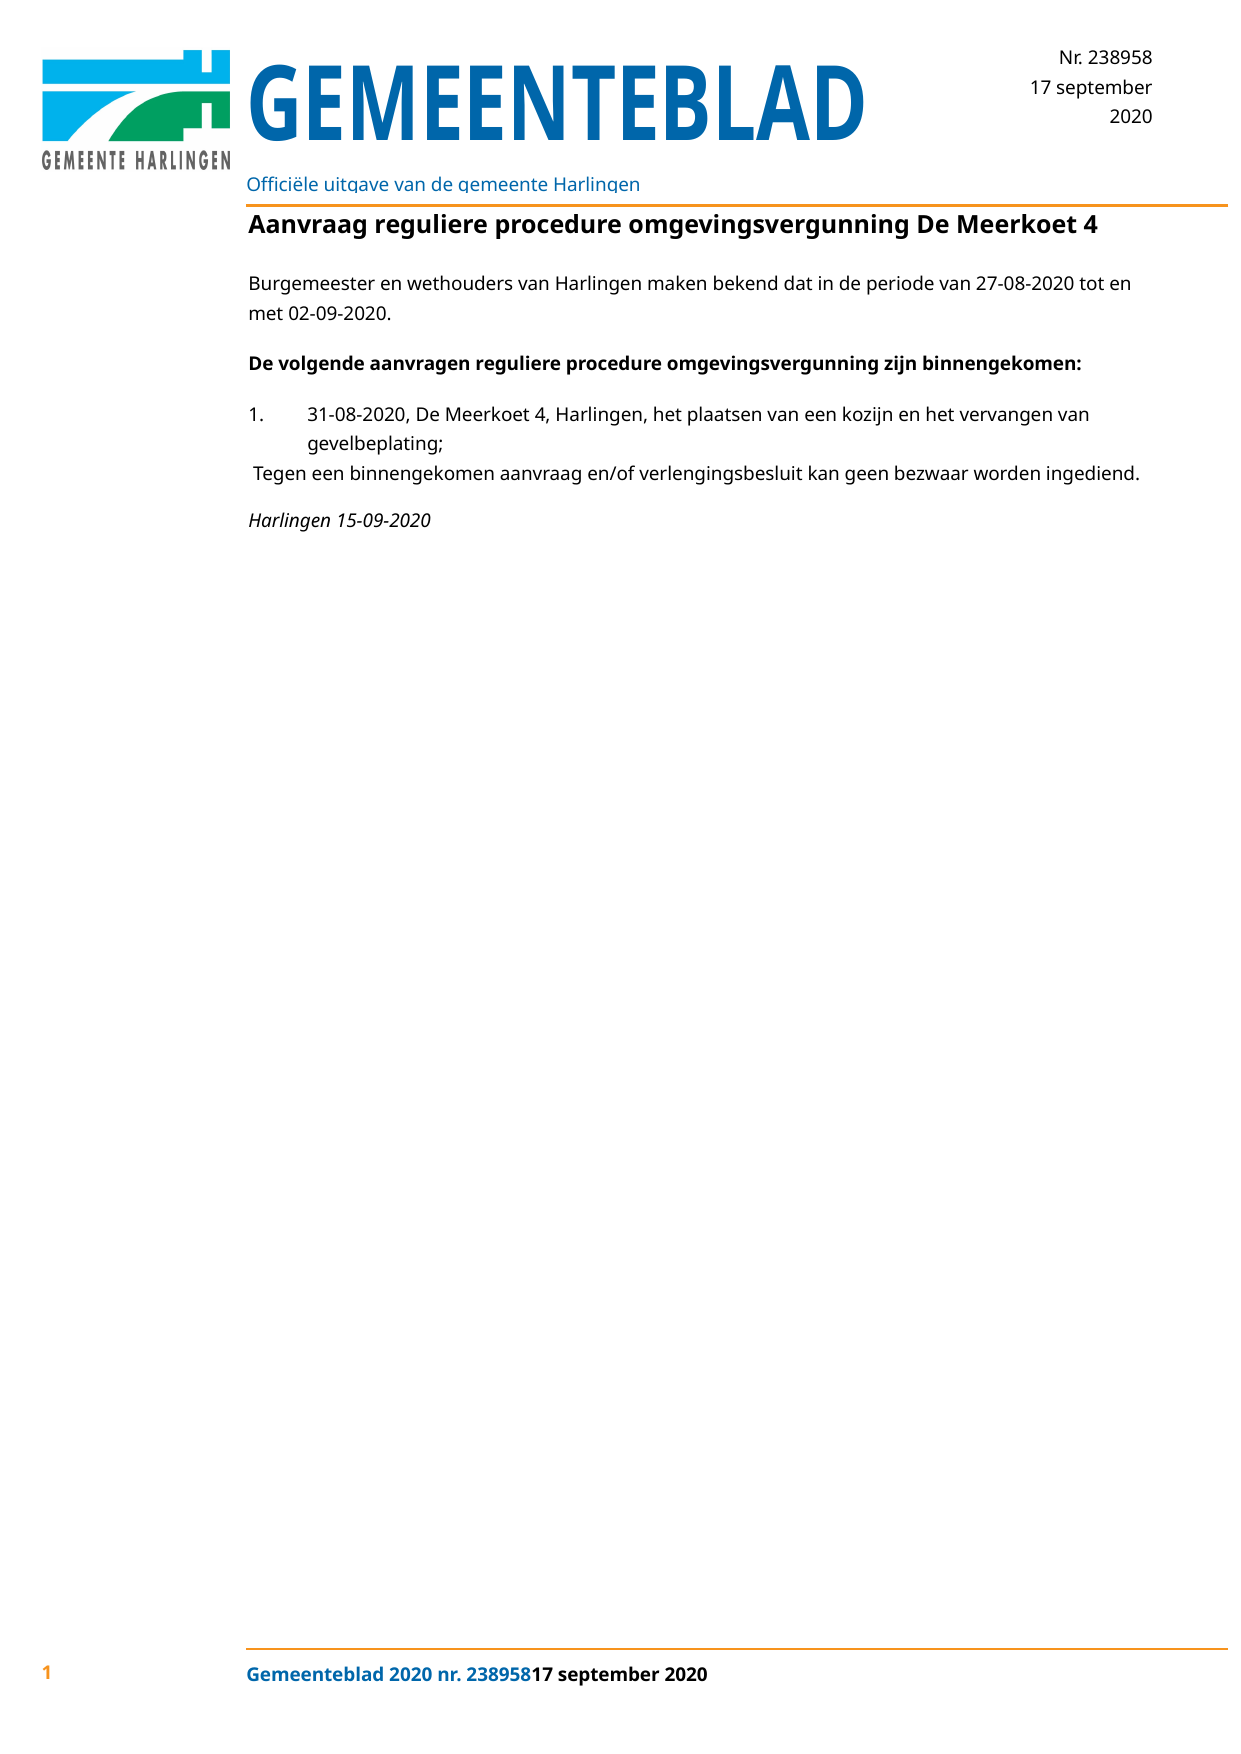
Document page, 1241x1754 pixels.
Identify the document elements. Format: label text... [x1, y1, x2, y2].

list 31-08-2020, De Meerkoet 4, Harlingen, het plaatsen van een kozijn en het vervangen van gevelbeplating; [248, 401, 1152, 456]
picture [41, 47, 231, 172]
text De volgende aanvragen reguliere procedure omgevingsvergunning zijn binnengekomen: [248, 350, 1152, 376]
text Burgemeester en wethouders van Harlingen maken bekend dat in de periode van 27-08-2020 tot en met 02-09-2020. [248, 270, 1152, 326]
text Aanvraag reguliere procedure omgevingsvergunning De Meerkoet 4 [248, 207, 1152, 241]
text Harlingen 15-09-2020 [248, 508, 1152, 533]
text Tegen een binnengekomen aanvraag en/of verlengingsbesluit kan geen bezwaar worden ingediend. [248, 460, 1152, 486]
